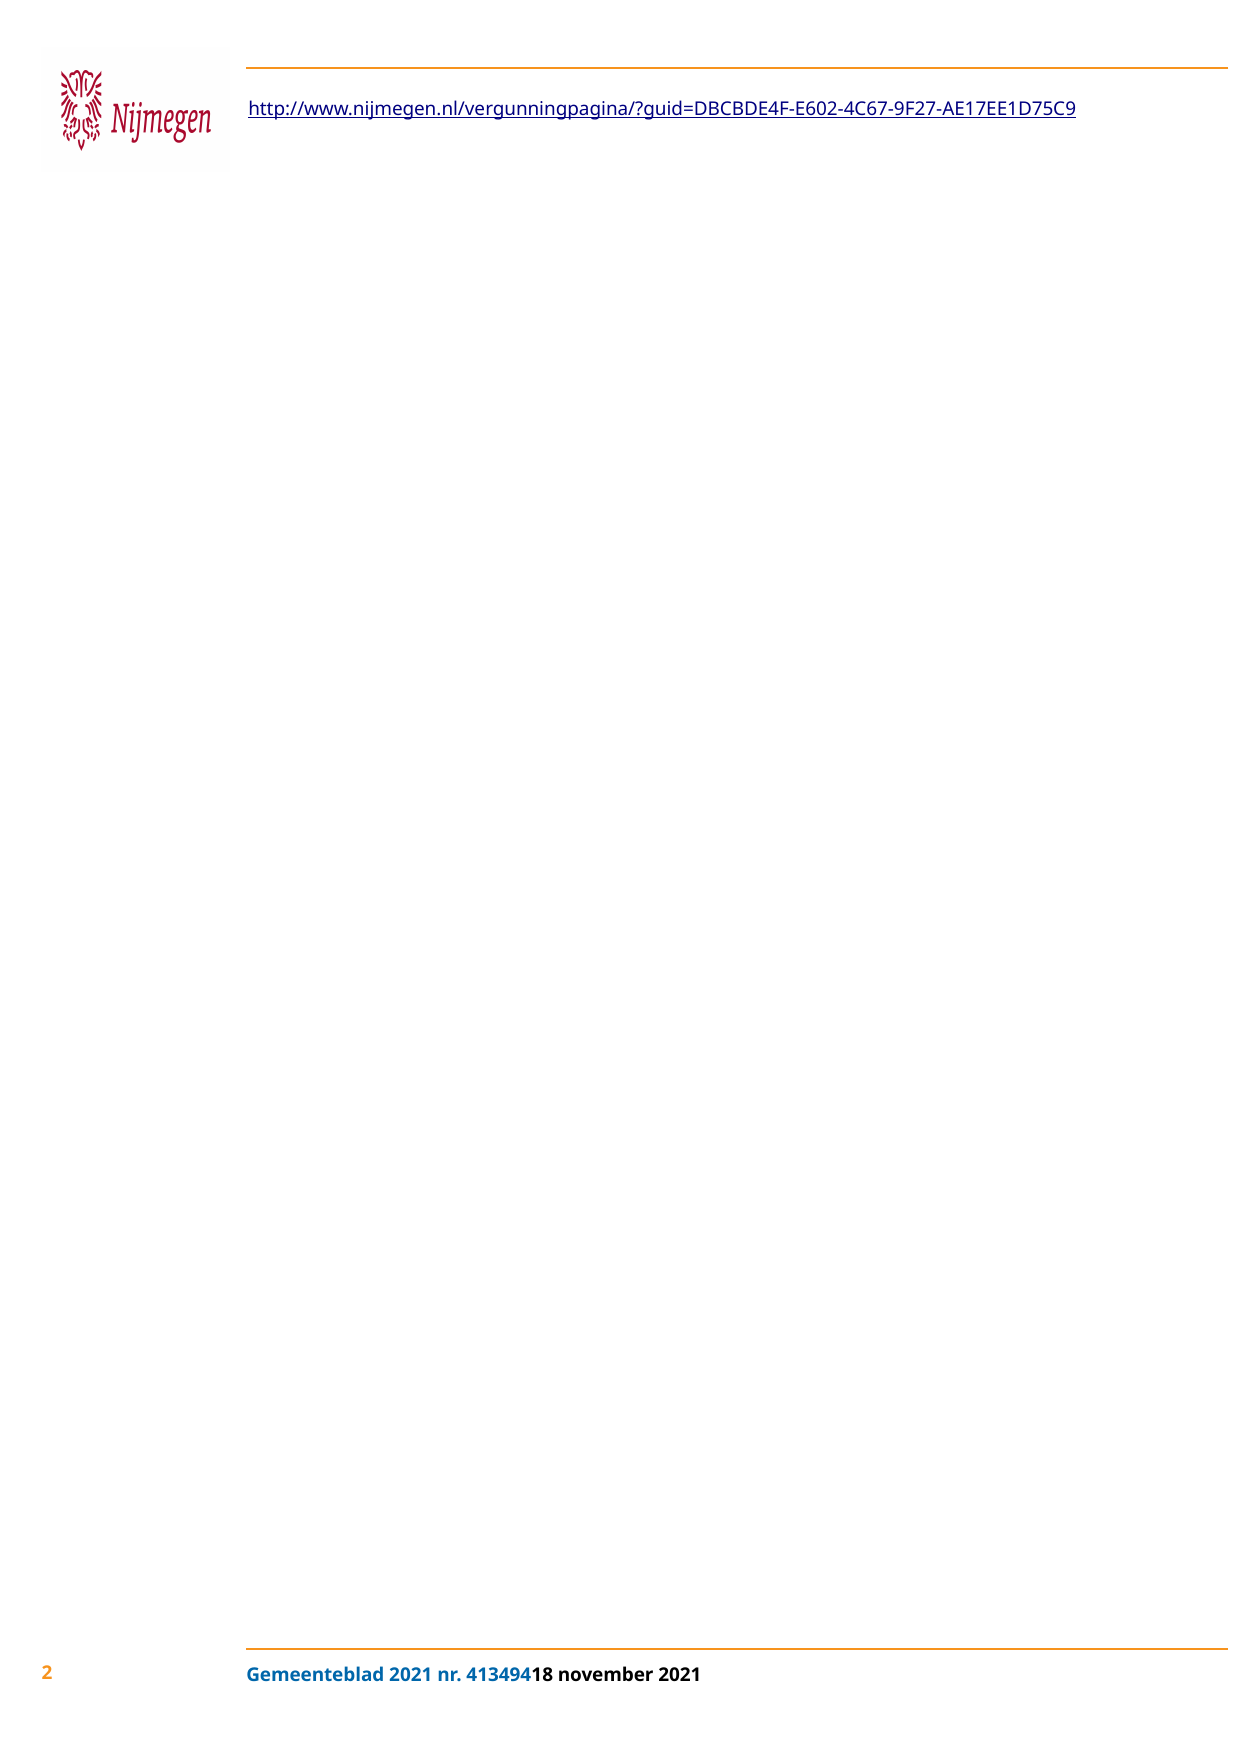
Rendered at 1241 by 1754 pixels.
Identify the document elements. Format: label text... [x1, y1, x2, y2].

text http://www.nijmegen.nl/vergunningpagina/?guid=DBCBDE4F-E602-4C67-9F27-AE17EE1D75C9 [248, 95, 1152, 121]
picture [41, 47, 231, 172]
